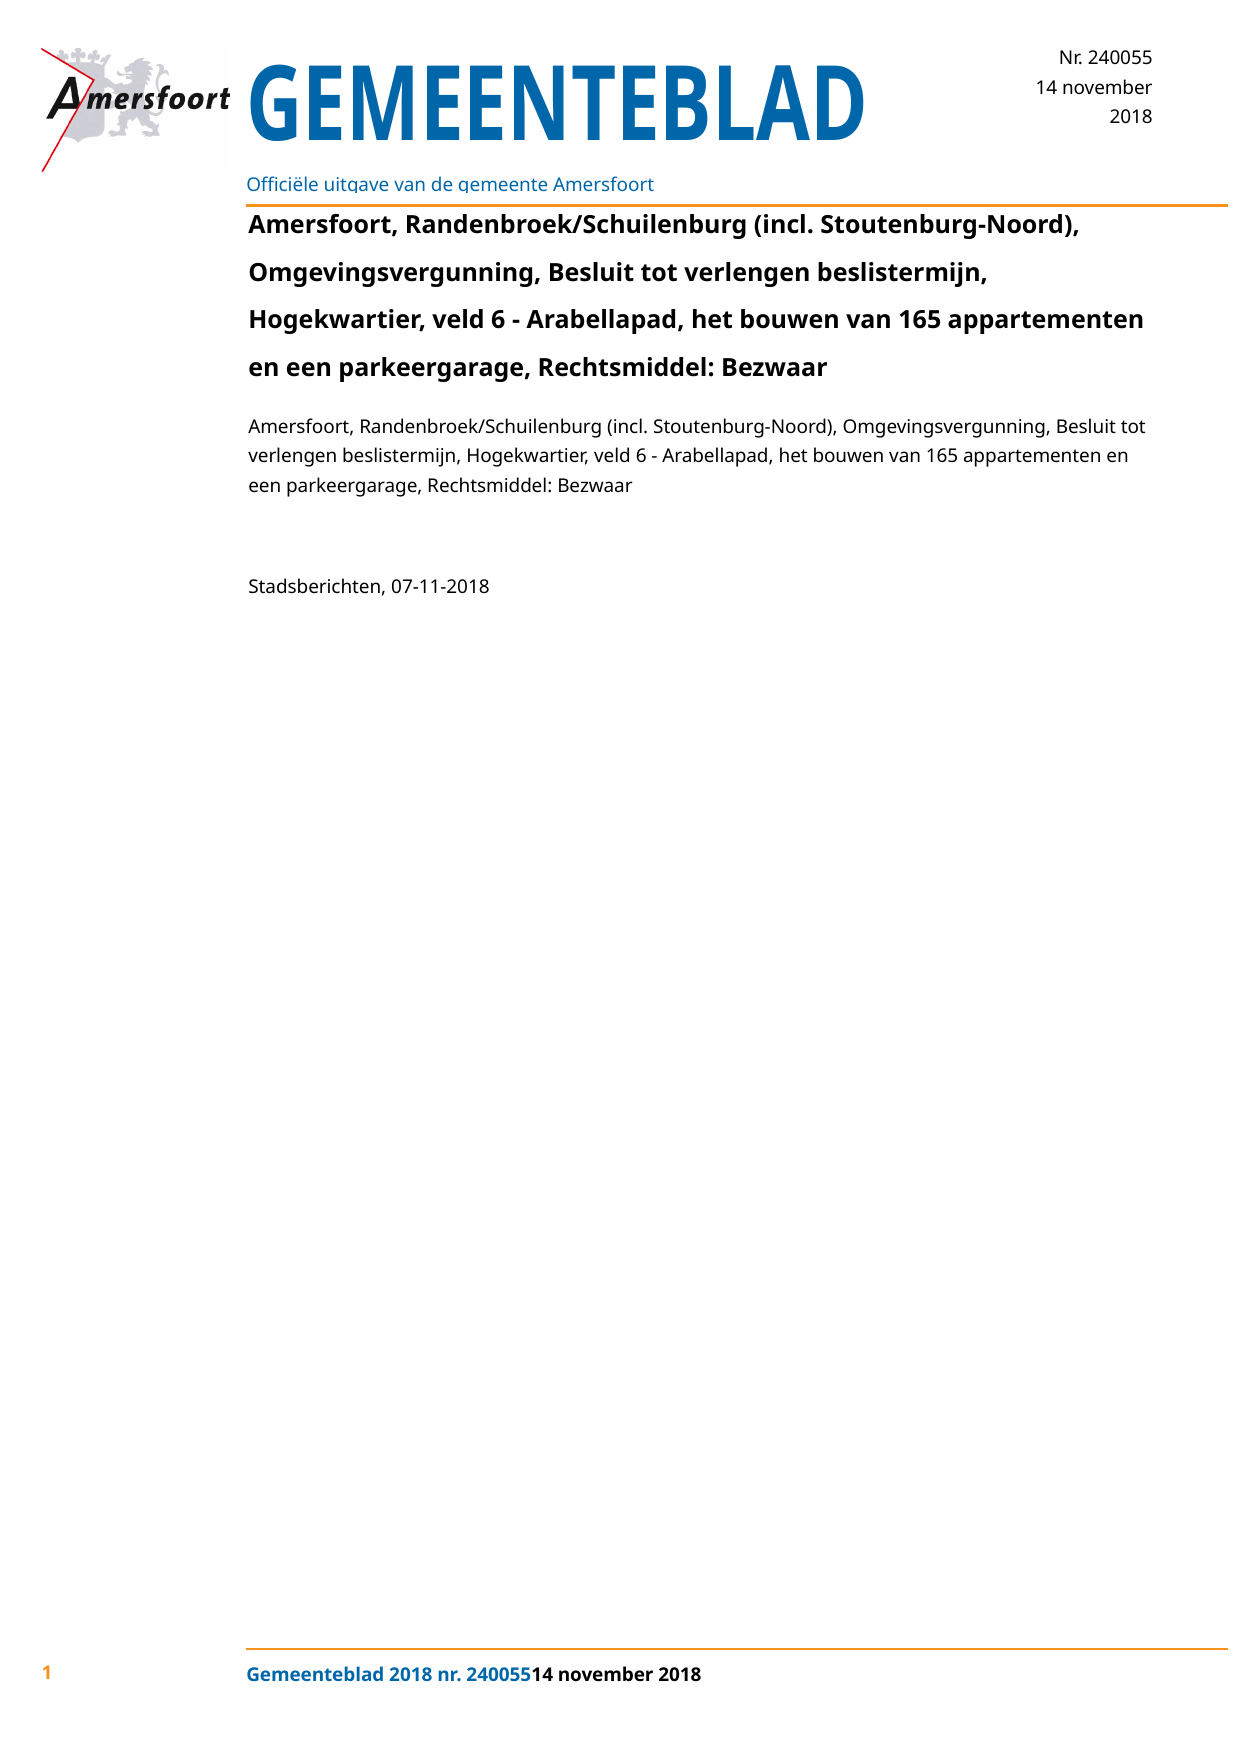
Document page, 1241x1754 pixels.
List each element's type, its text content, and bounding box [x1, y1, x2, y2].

text Amersfoort, Randenbroek/Schuilenburg (incl. Stoutenburg-Noord), Omgevingsvergunning, Besluit tot verlengen beslistermijn, Hogekwartier, veld 6 - Arabellapad, het bouwen van 165 appartementen en een parkeergarage, Rechtsmiddel: Bezwaar [248, 413, 1152, 498]
text Amersfoort, Randenbroek/Schuilenburg (incl. Stoutenburg-Noord), Omgevingsvergunning, Besluit tot verlengen beslistermijn, Hogekwartier, veld 6 - Arabellapad, het bouwen van 165 appartementen en een parkeergarage, Rechtsmiddel: Bezwaar [248, 207, 1152, 384]
text Stadsberichten, 07-11-2018 [248, 573, 1152, 599]
picture [41, 47, 231, 172]
